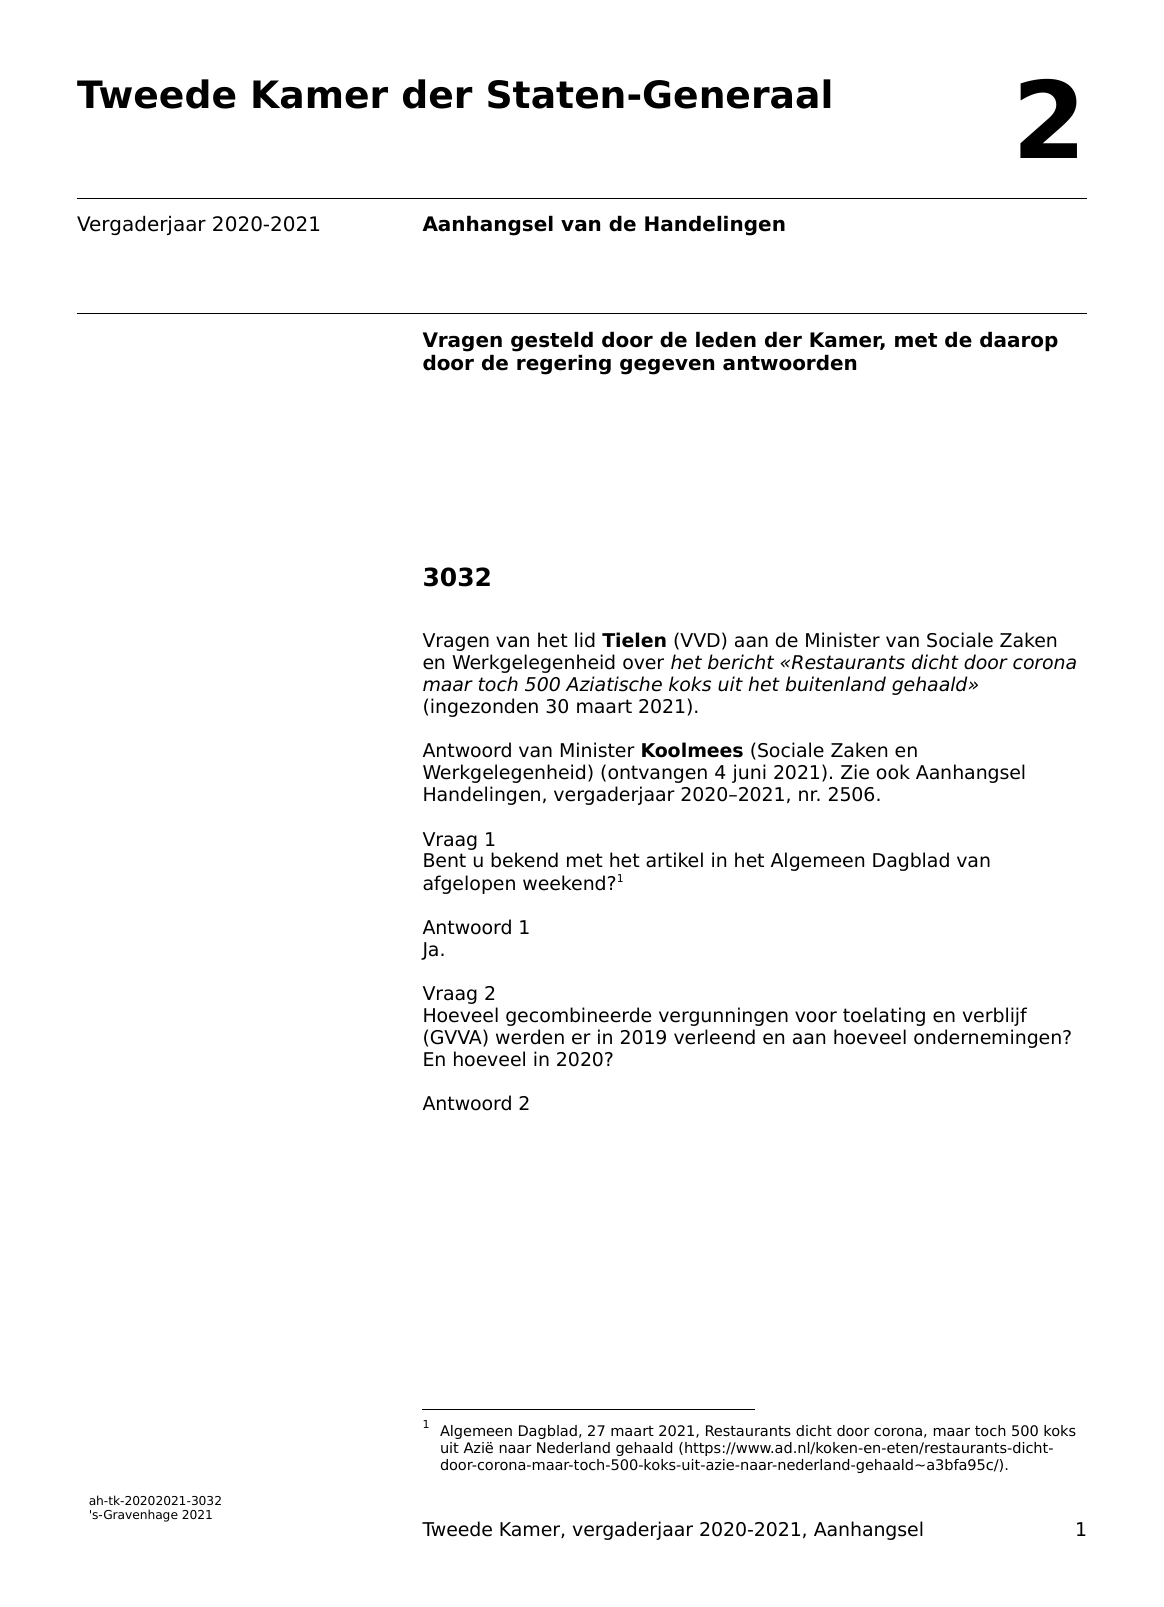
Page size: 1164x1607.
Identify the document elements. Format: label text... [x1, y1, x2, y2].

text Antwoord 2 [422, 1093, 1087, 1115]
text Vragen van het lid Tielen (VVD) aan de Minister van Sociale Zaken en Werkgelegenheid over het bericht «Restaurants dicht door corona maar toch 500 Aziatische koks uit het buitenland gehaald» (ingezonden 30 maart 2021). [422, 630, 1087, 718]
text Vraag 2 [422, 983, 1087, 1005]
table_header Tweede Kamer der Staten-Generaal [77, 59, 886, 198]
table_header 2 [886, 59, 1087, 198]
text Hoeveel gecombineerde vergunningen voor toelating en verblijf (GVVA) werden er in 2019 verleend en aan hoeveel ondernemingen? En hoeveel in 2020? [422, 1005, 1087, 1071]
text 3032 [422, 563, 1087, 592]
table_cell [77, 314, 422, 375]
table_cell Aanhangsel van de Handelingen [422, 199, 1087, 313]
text ah-tk-20202021-3032 [88, 1494, 323, 1508]
text Ja. [422, 938, 1087, 961]
text Algemeen Dagblad, 27 maart 2021, Restaurants dicht door corona, maar toch 500 koks uit Azië naar Nederland gehaald (https://www.ad.nl/koken-en-eten/restaurants-dicht-door-corona-maar-toch-500-koks-uit-azie-naar-nederland-gehaald~a3bfa95c/). [422, 1418, 1087, 1474]
text Bent u bekend met het artikel in het Algemeen Dagblad van afgelopen weekend? [422, 850, 1087, 894]
text 's-Gravenhage 2021 [88, 1508, 323, 1522]
text Antwoord 1 [422, 917, 1087, 938]
table_cell Vergaderjaar 2020-2021 [77, 199, 422, 313]
text Vraag 1 [422, 828, 1087, 850]
table_cell Vragen gesteld door de leden der Kamer, met de daarop door de regering gegeven antwoorden [422, 314, 1087, 375]
text Antwoord van Minister Koolmees (Sociale Zaken en Werkgelegenheid) (ontvangen 4 juni 2021). Zie ook Aanhangsel Handelingen, vergaderjaar 2020–2021, nr. 2506. [422, 740, 1087, 806]
